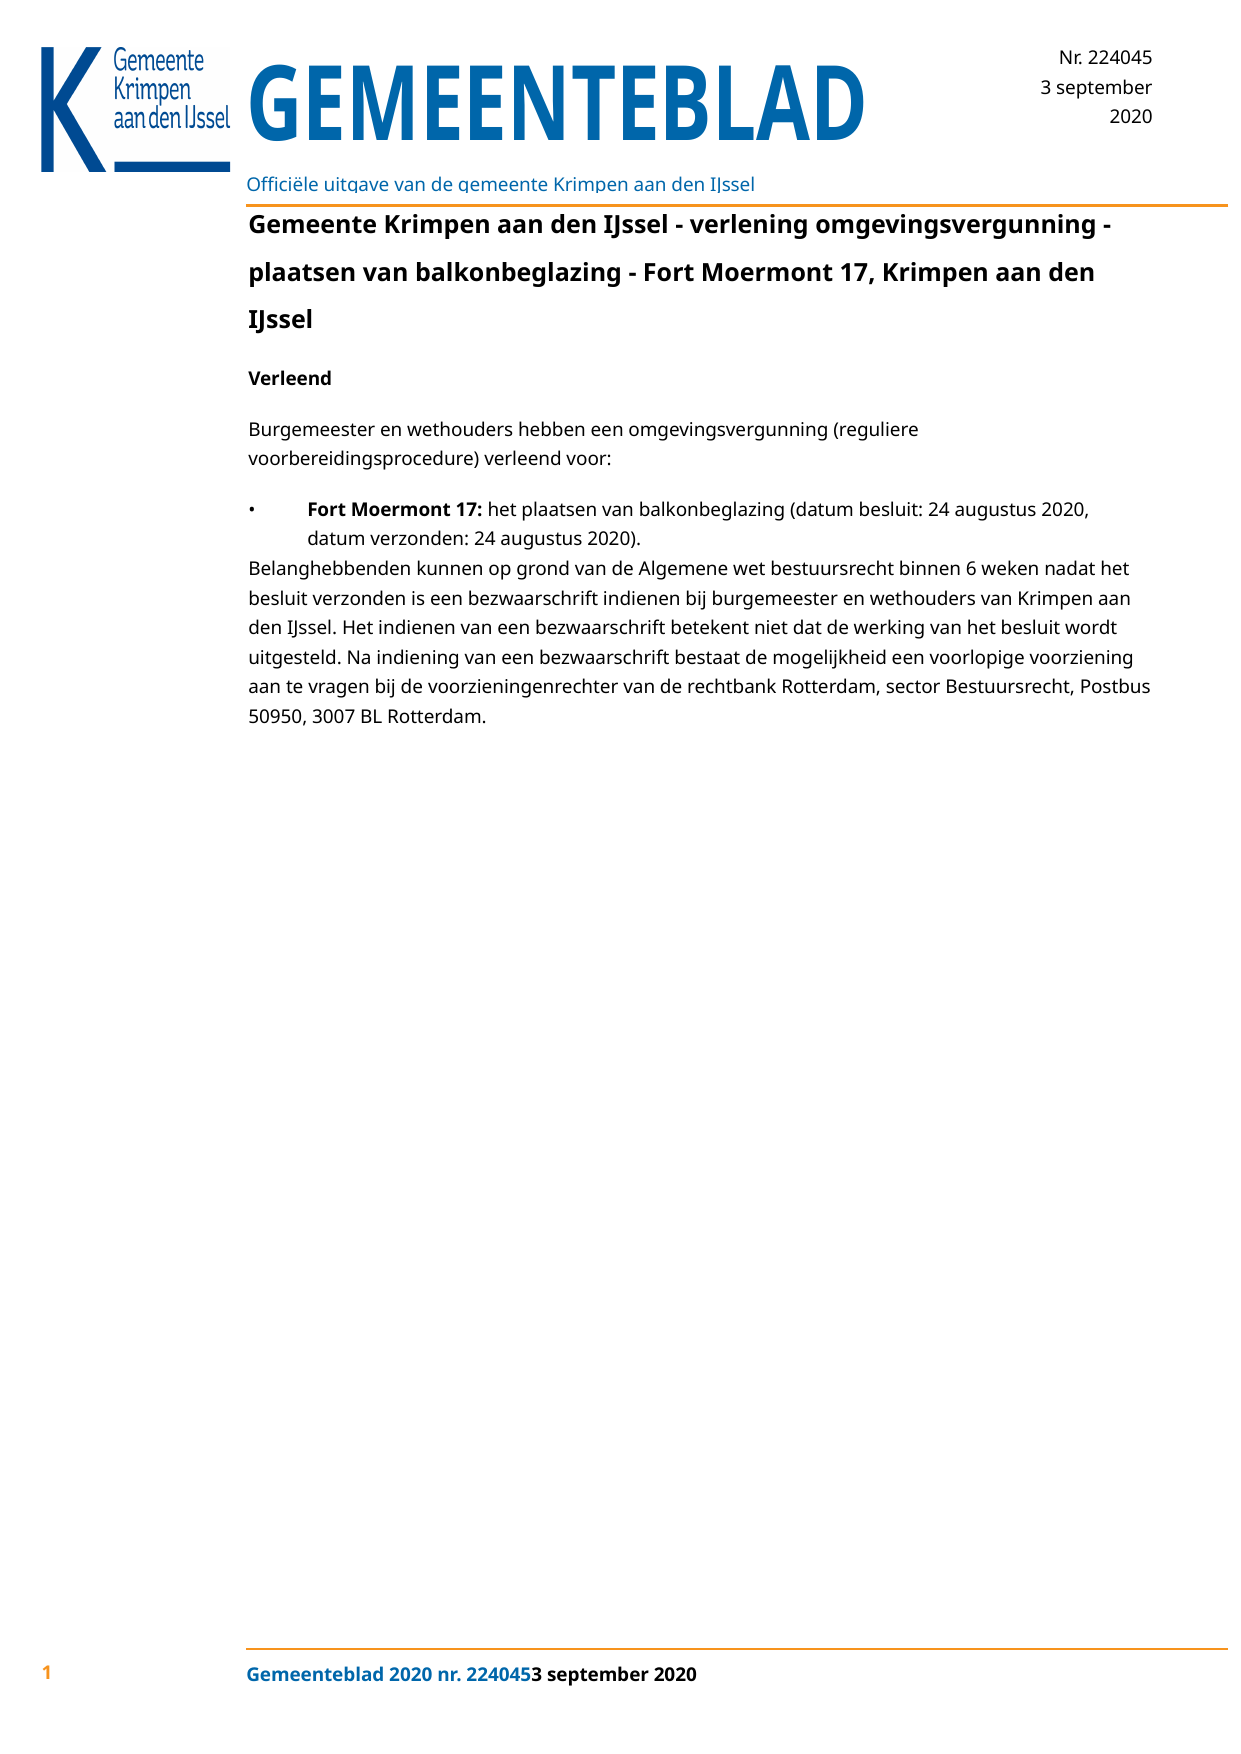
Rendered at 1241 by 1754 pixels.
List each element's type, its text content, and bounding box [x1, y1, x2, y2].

text Verleend [248, 366, 1152, 391]
text Burgemeester en wethouders hebben een omgevingsvergunning (reguliere voorbereidingsprocedure) verleend voor: [248, 416, 1152, 471]
picture [41, 47, 231, 172]
text Gemeente Krimpen aan den IJssel - verlening omgevingsvergunning - plaatsen van balkonbeglazing - Fort Moermont 17, Krimpen aan den IJssel [248, 207, 1152, 336]
list Fort Moermont 17: het plaatsen van balkonbeglazing (datum besluit: 24 augustus 2020, datum verzonden: 24 augustus 2020). [248, 496, 1152, 551]
text Belanghebbenden kunnen op grond van de Algemene wet bestuursrecht binnen 6 weken nadat het besluit verzonden is een bezwaarschrift indienen bij burgemeester en wethouders van Krimpen aan den IJssel. Het indienen van een bezwaarschrift betekent niet dat de werking van het besluit wordt uitgesteld. Na indiening van een bezwaarschrift bestaat de mogelijkheid een voorlopige voorziening aan te vragen bij de voorzieningenrechter van de rechtbank Rotterdam, sector Bestuursrecht, Postbus 50950, 3007 BL Rotterdam. [248, 555, 1152, 729]
